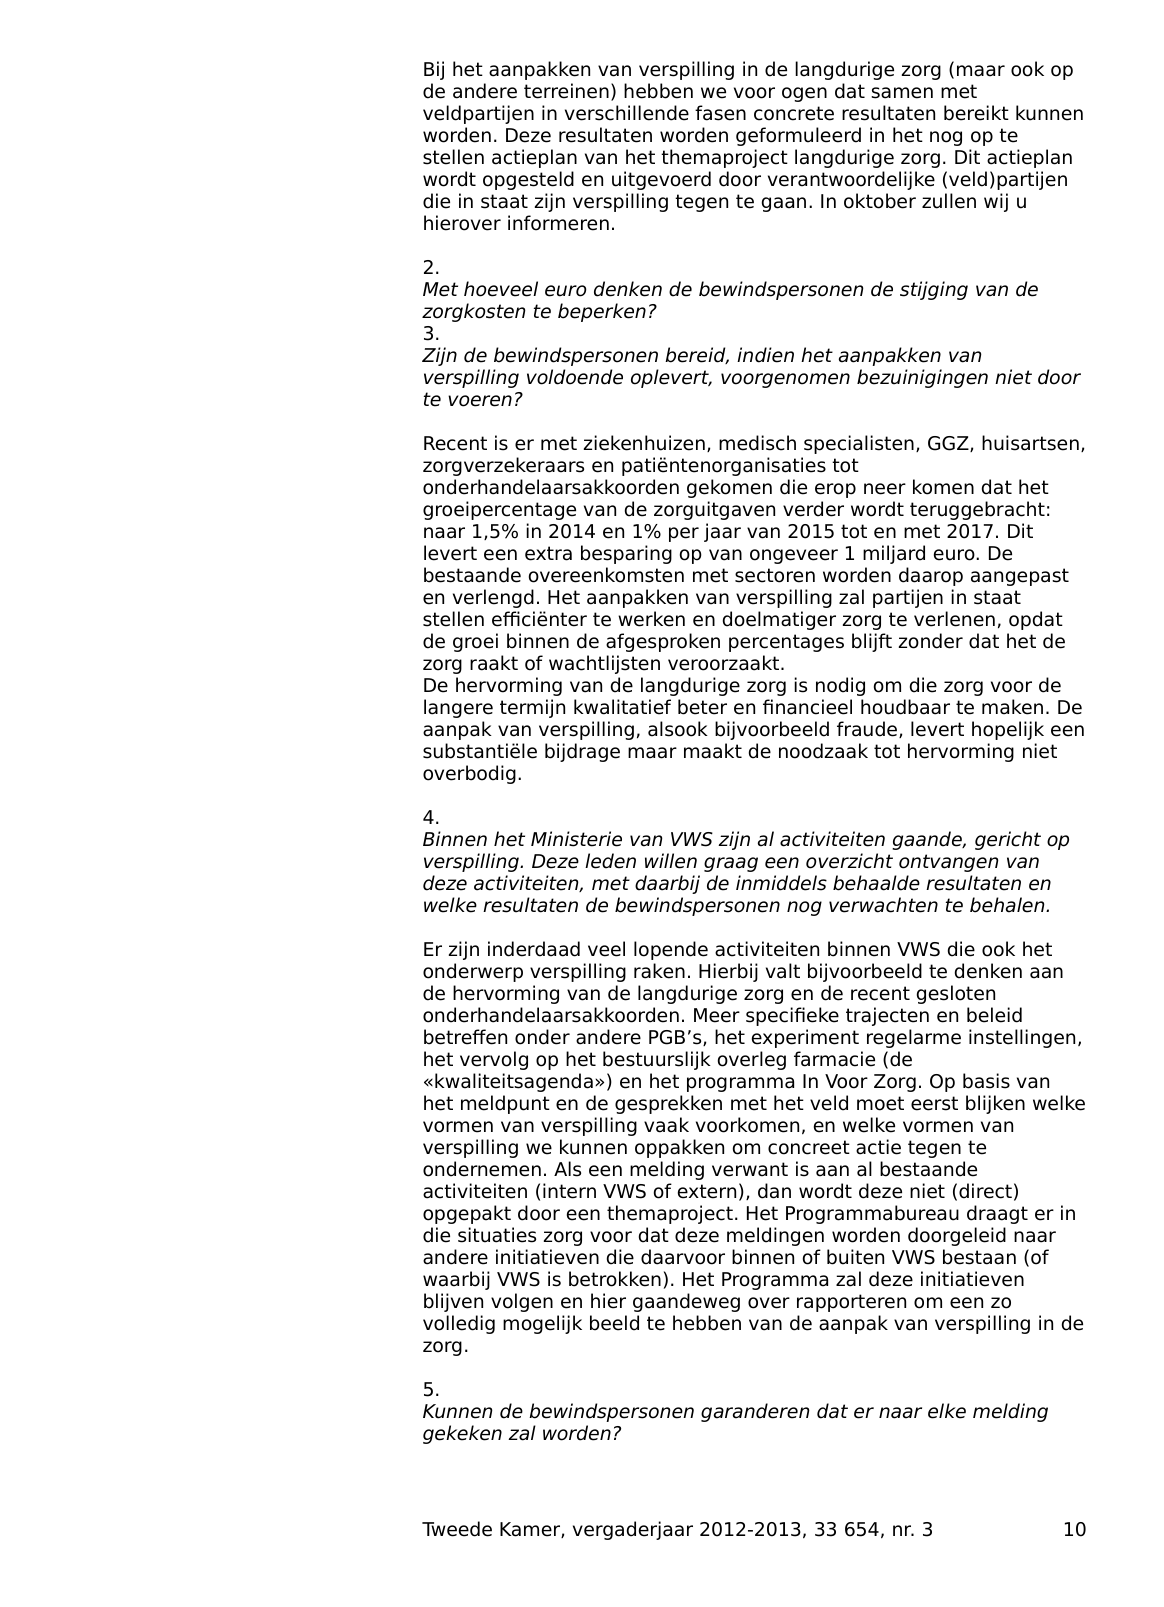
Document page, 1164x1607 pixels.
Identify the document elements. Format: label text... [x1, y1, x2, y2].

text Bij het aanpakken van verspilling in de langdurige zorg (maar ook op de andere terreinen) hebben we voor ogen dat samen met veldpartijen in verschillende fasen concrete resultaten bereikt kunnen worden. Deze resultaten worden geformuleerd in het nog op te stellen actieplan van het themaproject langdurige zorg. Dit actieplan wordt opgesteld en uitgevoerd door verantwoordelijke (veld)partijen die in staat zijn verspilling tegen te gaan. In oktober zullen wij u hierover informeren. [422, 59, 1087, 235]
text 3. [422, 323, 1087, 345]
text Zijn de bewindspersonen bereid, indien het aanpakken van verspilling voldoende oplevert, voorgenomen bezuinigingen niet door te voeren? [422, 345, 1087, 411]
text Kunnen de bewindspersonen garanderen dat er naar elke melding gekeken zal worden? [422, 1401, 1087, 1445]
text Recent is er met ziekenhuizen, medisch specialisten, GGZ, huisartsen, zorgverzekeraars en patiëntenorganisaties tot onderhandelaarsakkoorden gekomen die erop neer komen dat het groeipercentage van de zorguitgaven verder wordt teruggebracht: naar 1,5% in 2014 en 1% per jaar van 2015 tot en met 2017. Dit levert een extra besparing op van ongeveer 1 miljard euro. De bestaande overeenkomsten met sectoren worden daarop aangepast en verlengd. Het aanpakken van verspilling zal partijen in staat stellen efficiënter te werken en doelmatiger zorg te verlenen, opdat de groei binnen de afgesproken percentages blijft zonder dat het de zorg raakt of wachtlijsten veroorzaakt. [422, 433, 1087, 675]
text 4. [422, 807, 1087, 829]
text 2. [422, 257, 1087, 279]
text De hervorming van de langdurige zorg is nodig om die zorg voor de langere termijn kwalitatief beter en financieel houdbaar te maken. De aanpak van verspilling, alsook bijvoorbeeld fraude, levert hopelijk een substantiële bijdrage maar maakt de noodzaak tot hervorming niet overbodig. [422, 675, 1087, 785]
text 5. [422, 1379, 1087, 1401]
text Met hoeveel euro denken de bewindspersonen de stijging van de zorgkosten te beperken? [422, 279, 1087, 323]
text Binnen het Ministerie van VWS zijn al activiteiten gaande, gericht op verspilling. Deze leden willen graag een overzicht ontvangen van deze activiteiten, met daarbij de inmiddels behaalde resultaten en welke resultaten de bewindspersonen nog verwachten te behalen. [422, 829, 1087, 917]
text Er zijn inderdaad veel lopende activiteiten binnen VWS die ook het onderwerp verspilling raken. Hierbij valt bijvoorbeeld te denken aan de hervorming van de langdurige zorg en de recent gesloten onderhandelaarsakkoorden. Meer specifieke trajecten en beleid betreffen onder andere PGB’s, het experiment regelarme instellingen, het vervolg op het bestuurslijk overleg farmacie (de «kwaliteitsagenda») en het programma In Voor Zorg. Op basis van het meldpunt en de gesprekken met het veld moet eerst blijken welke vormen van verspilling vaak voorkomen, en welke vormen van verspilling we kunnen oppakken om concreet actie tegen te ondernemen. Als een melding verwant is aan al bestaande activiteiten (intern VWS of extern), dan wordt deze niet (direct) opgepakt door een themaproject. Het Programmabureau draagt er in die situaties zorg voor dat deze meldingen worden doorgeleid naar andere initiatieven die daarvoor binnen of buiten VWS bestaan (of waarbij VWS is betrokken). Het Programma zal deze initiatieven blijven volgen en hier gaandeweg over rapporteren om een zo volledig mogelijk beeld te hebben van de aanpak van verspilling in de zorg. [422, 939, 1087, 1357]
